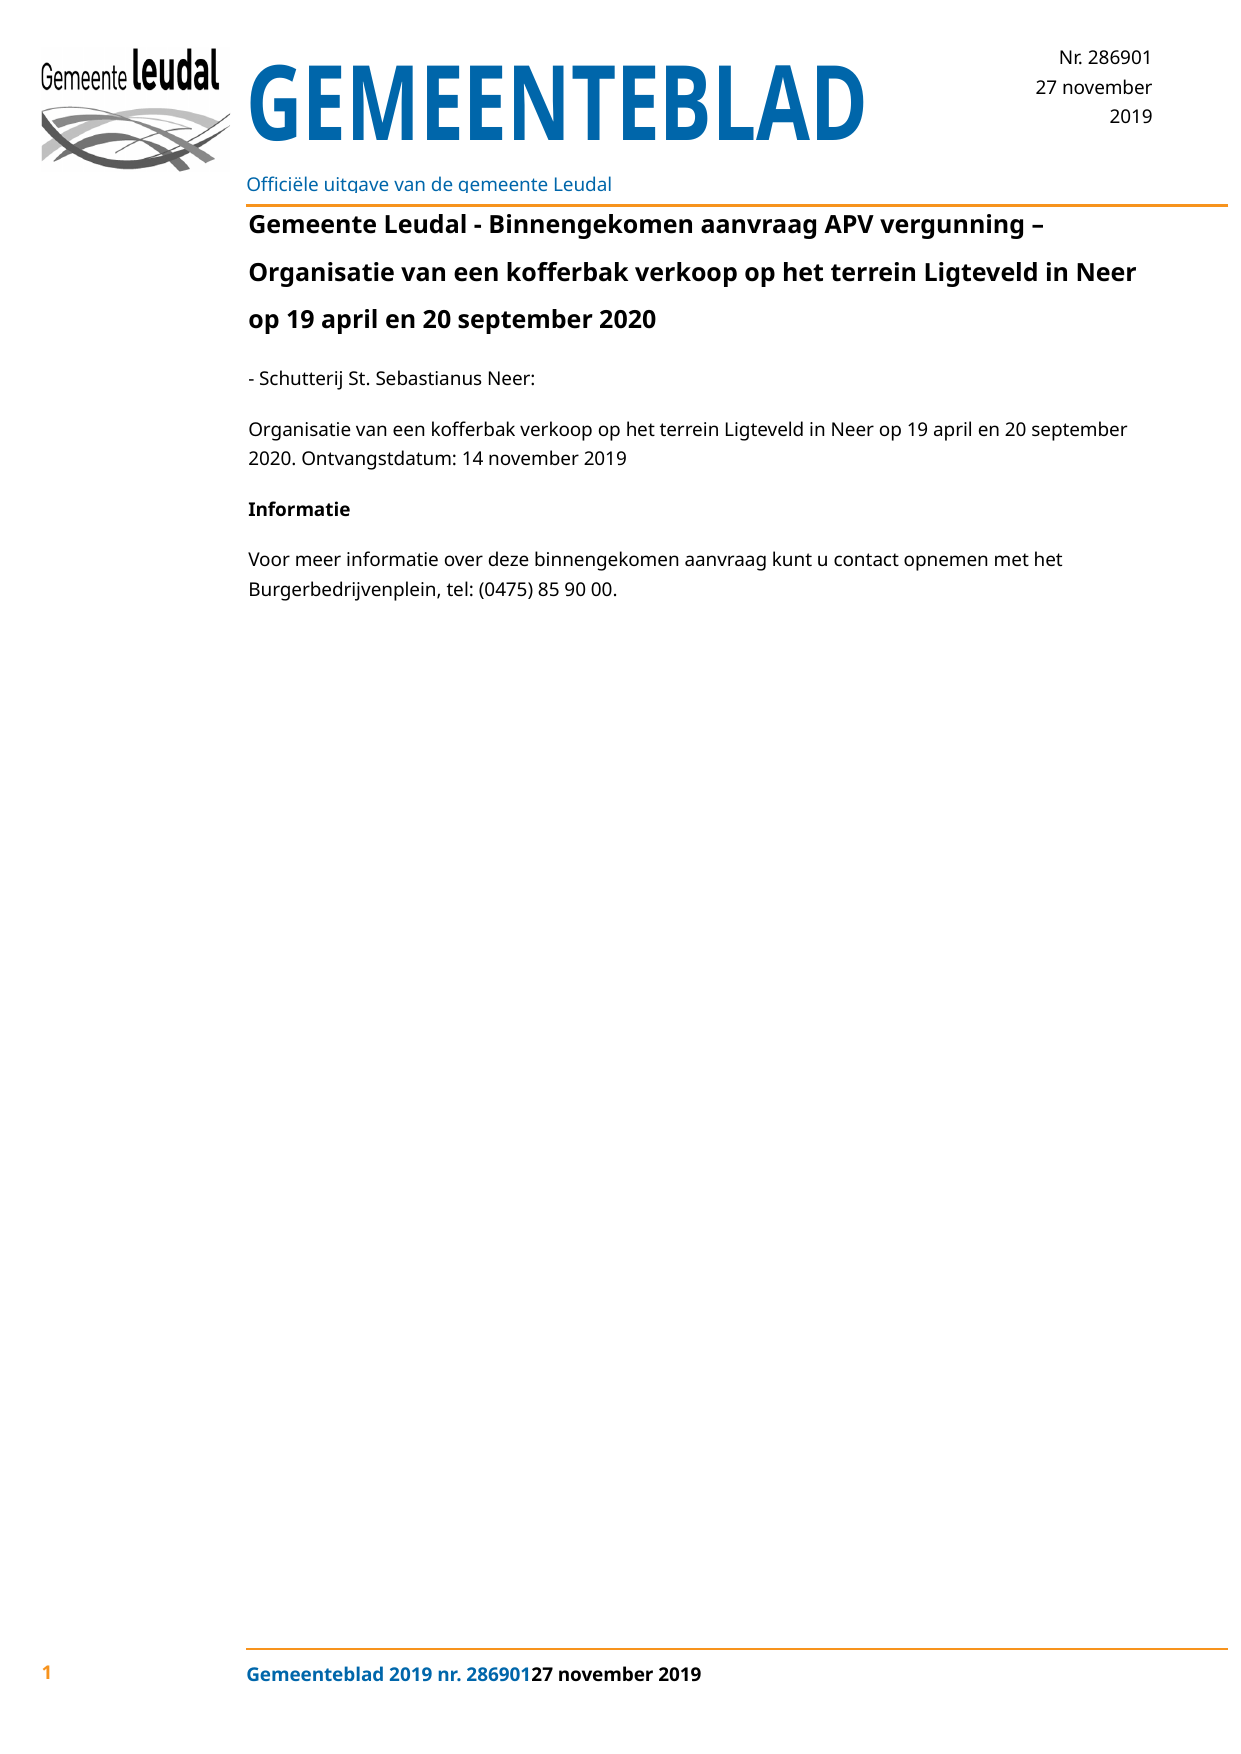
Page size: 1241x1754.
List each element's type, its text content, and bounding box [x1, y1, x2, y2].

text Voor meer informatie over deze binnengekomen aanvraag kunt u contact opnemen met het Burgerbedrijvenplein, tel: (0475) 85 90 00. [248, 546, 1152, 602]
picture [41, 47, 231, 172]
text Organisatie van een kofferbak verkoop op het terrein Ligteveld in Neer op 19 april en 20 september 2020. Ontvangstdatum: 14 november 2019 [248, 416, 1152, 471]
text - Schutterij St. Sebastianus Neer: [248, 366, 1152, 391]
text Informatie [248, 496, 1152, 522]
text Gemeente Leudal - Binnengekomen aanvraag APV vergunning – Organisatie van een kofferbak verkoop op het terrein Ligteveld in Neer op 19 april en 20 september 2020 [248, 207, 1152, 336]
